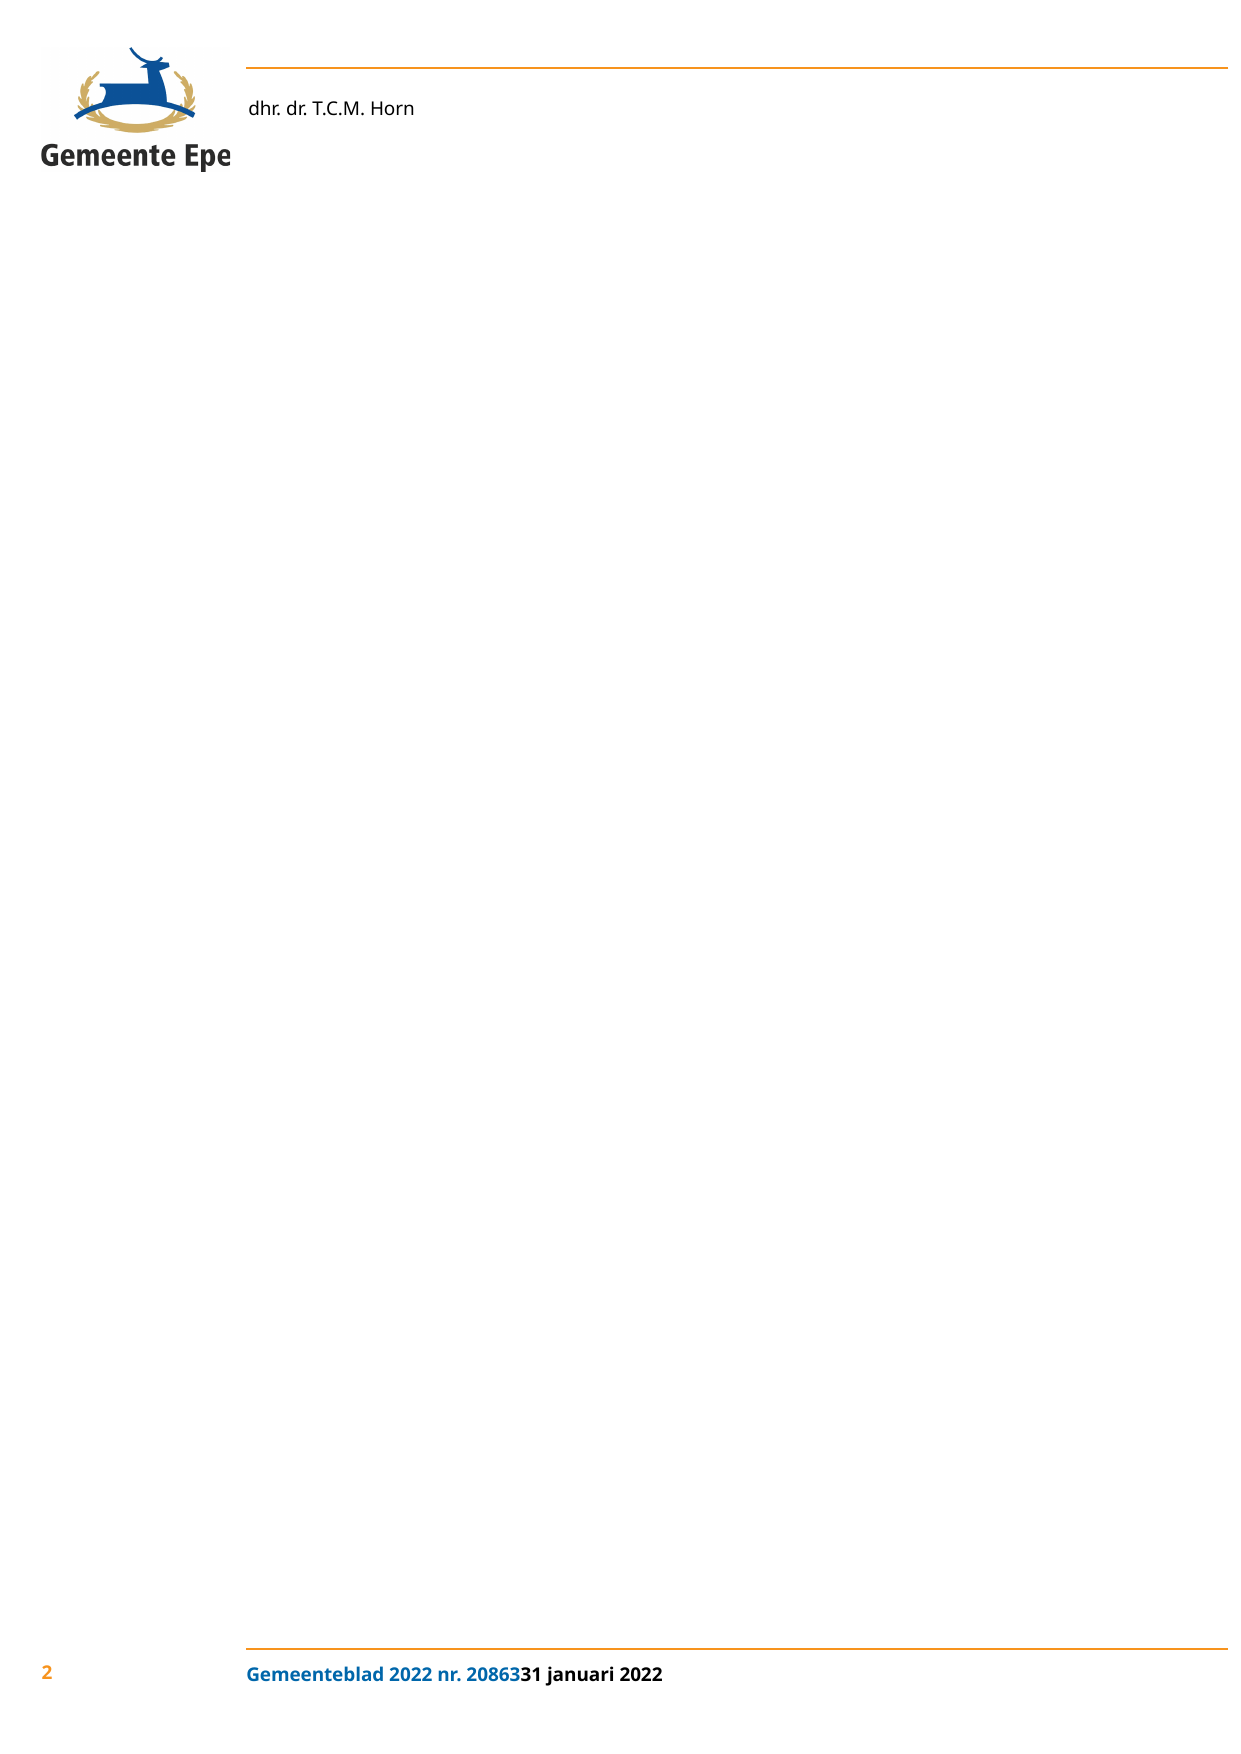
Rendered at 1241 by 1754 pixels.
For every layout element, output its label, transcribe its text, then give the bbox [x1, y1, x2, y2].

text dhr. dr. T.C.M. Horn [248, 95, 1152, 121]
picture [41, 47, 231, 172]
